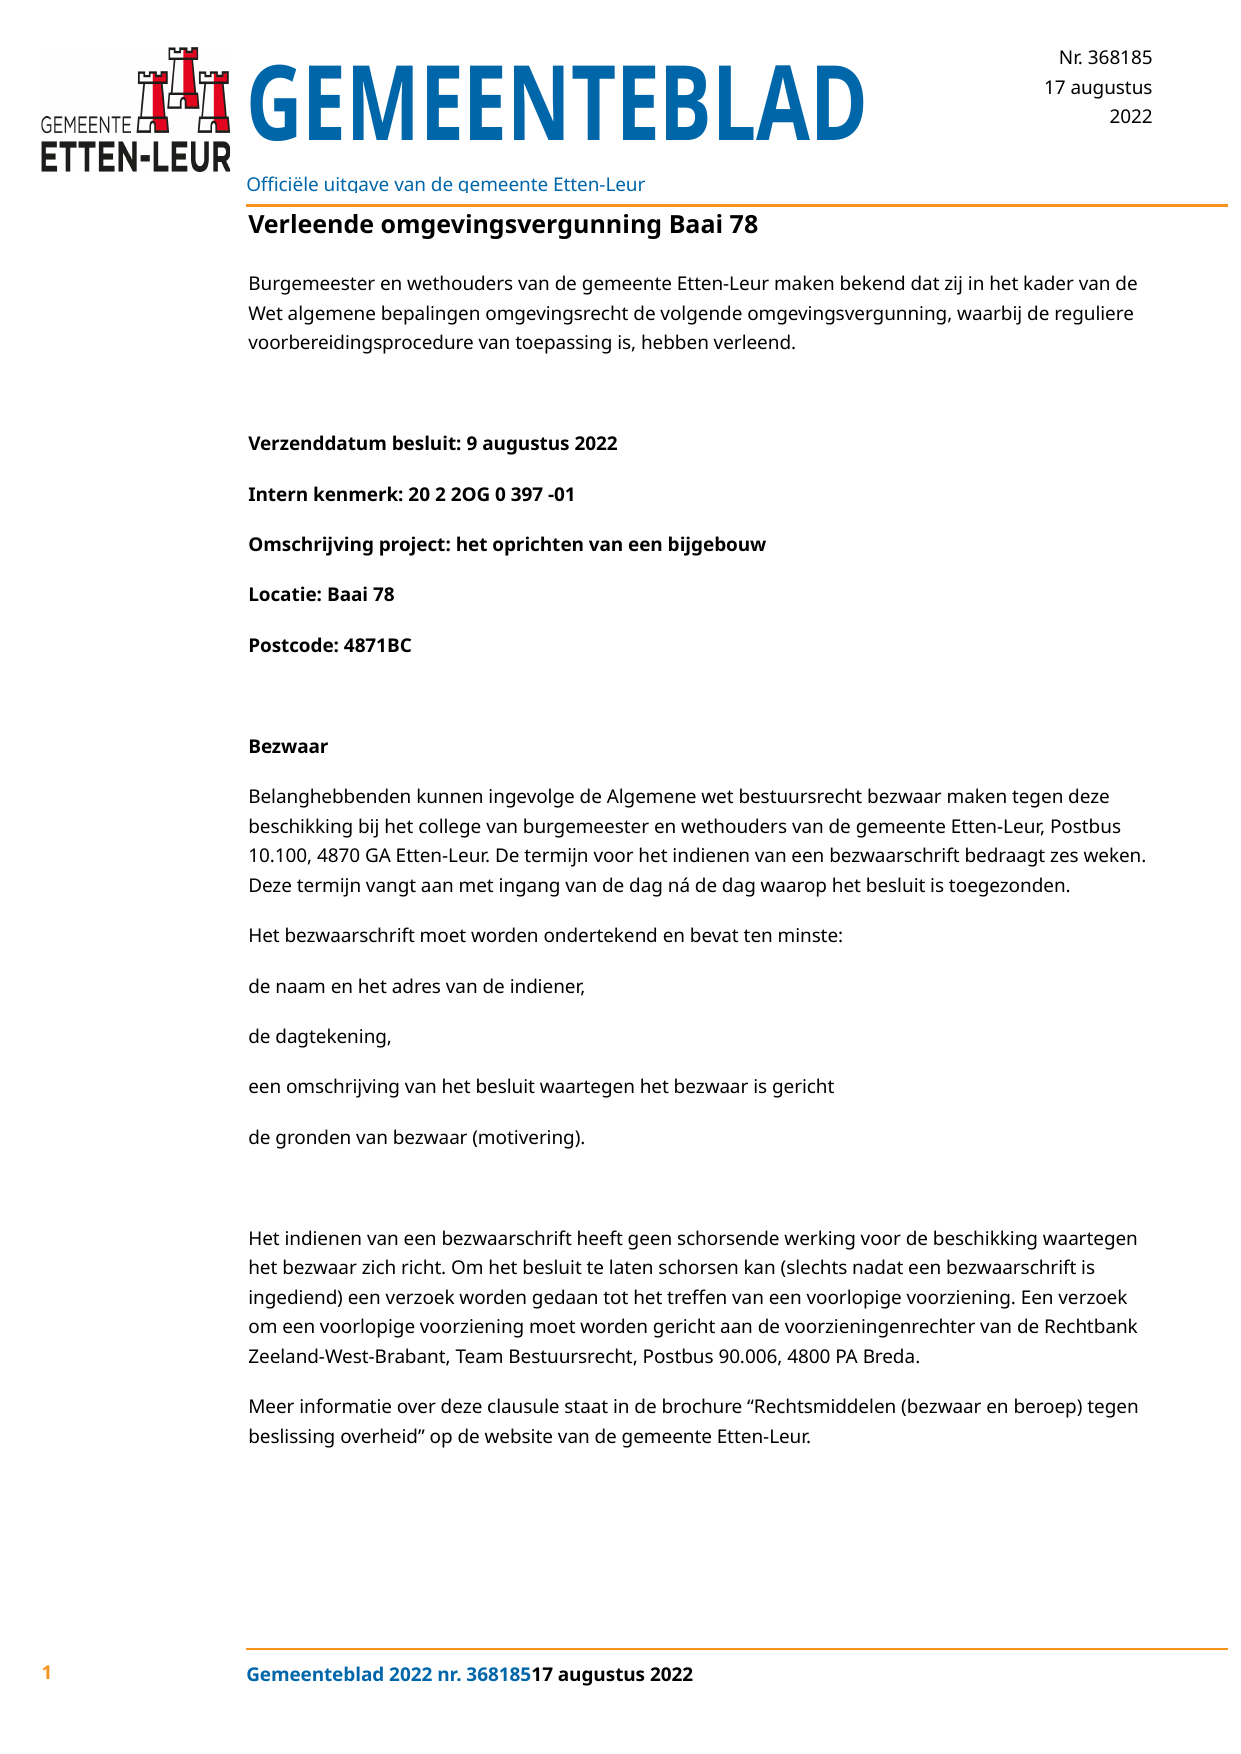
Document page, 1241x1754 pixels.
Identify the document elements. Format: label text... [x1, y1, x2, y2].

text Intern kenmerk: 20 2 2OG 0 397 -01 [248, 481, 1152, 506]
text Meer informatie over deze clausule staat in de brochure “Rechtsmiddelen (bezwaar en beroep) tegen beslissing overheid” op de website van de gemeente Etten-Leur. [248, 1394, 1152, 1449]
text Bezwaar [248, 733, 1152, 758]
text de naam en het adres van de indiener, [248, 973, 1152, 998]
picture [41, 47, 231, 172]
text Verleende omgevingsvergunning Baai 78 [248, 207, 1152, 241]
text Burgemeester en wethouders van de gemeente Etten-Leur maken bekend dat zij in het kader van de Wet algemene bepalingen omgevingsrecht de volgende omgevingsvergunning, waarbij de reguliere voorbereidingsprocedure van toepassing is, hebben verleend. [248, 270, 1152, 355]
text Locatie: Baai 78 [248, 582, 1152, 607]
text een omschrijving van het besluit waartegen het bezwaar is gericht [248, 1074, 1152, 1099]
text Postcode: 4871BC [248, 632, 1152, 658]
text Omschrijving project: het oprichten van een bijgebouw [248, 531, 1152, 557]
text Belanghebbenden kunnen ingevolge de Algemene wet bestuursrecht bezwaar maken tegen deze beschikking bij het college van burgemeester en wethouders van de gemeente Etten-Leur, Postbus 10.100, 4870 GA Etten-Leur. De termijn voor het indienen van een bezwaarschrift bedraagt zes weken. Deze termijn vangt aan met ingang van de dag ná de dag waarop het besluit is toegezonden. [248, 783, 1152, 898]
text Het indienen van een bezwaarschrift heeft geen schorsende werking voor de beschikking waartegen het bezwaar zich richt. Om het besluit te laten schorsen kan (slechts nadat een bezwaarschrift is ingediend) een verzoek worden gedaan tot het treffen van een voorlopige voorziening. Een verzoek om een voorlopige voorziening moet worden gericht aan de voorzieningenrechter van de Rechtbank Zeeland-West-Brabant, Team Bestuursrecht, Postbus 90.006, 4800 PA Breda. [248, 1225, 1152, 1369]
text Het bezwaarschrift moet worden ondertekend en bevat ten minste: [248, 922, 1152, 948]
text de gronden van bezwaar (motivering). [248, 1124, 1152, 1150]
text de dagtekening, [248, 1023, 1152, 1049]
text Verzenddatum besluit: 9 augustus 2022 [248, 430, 1152, 456]
